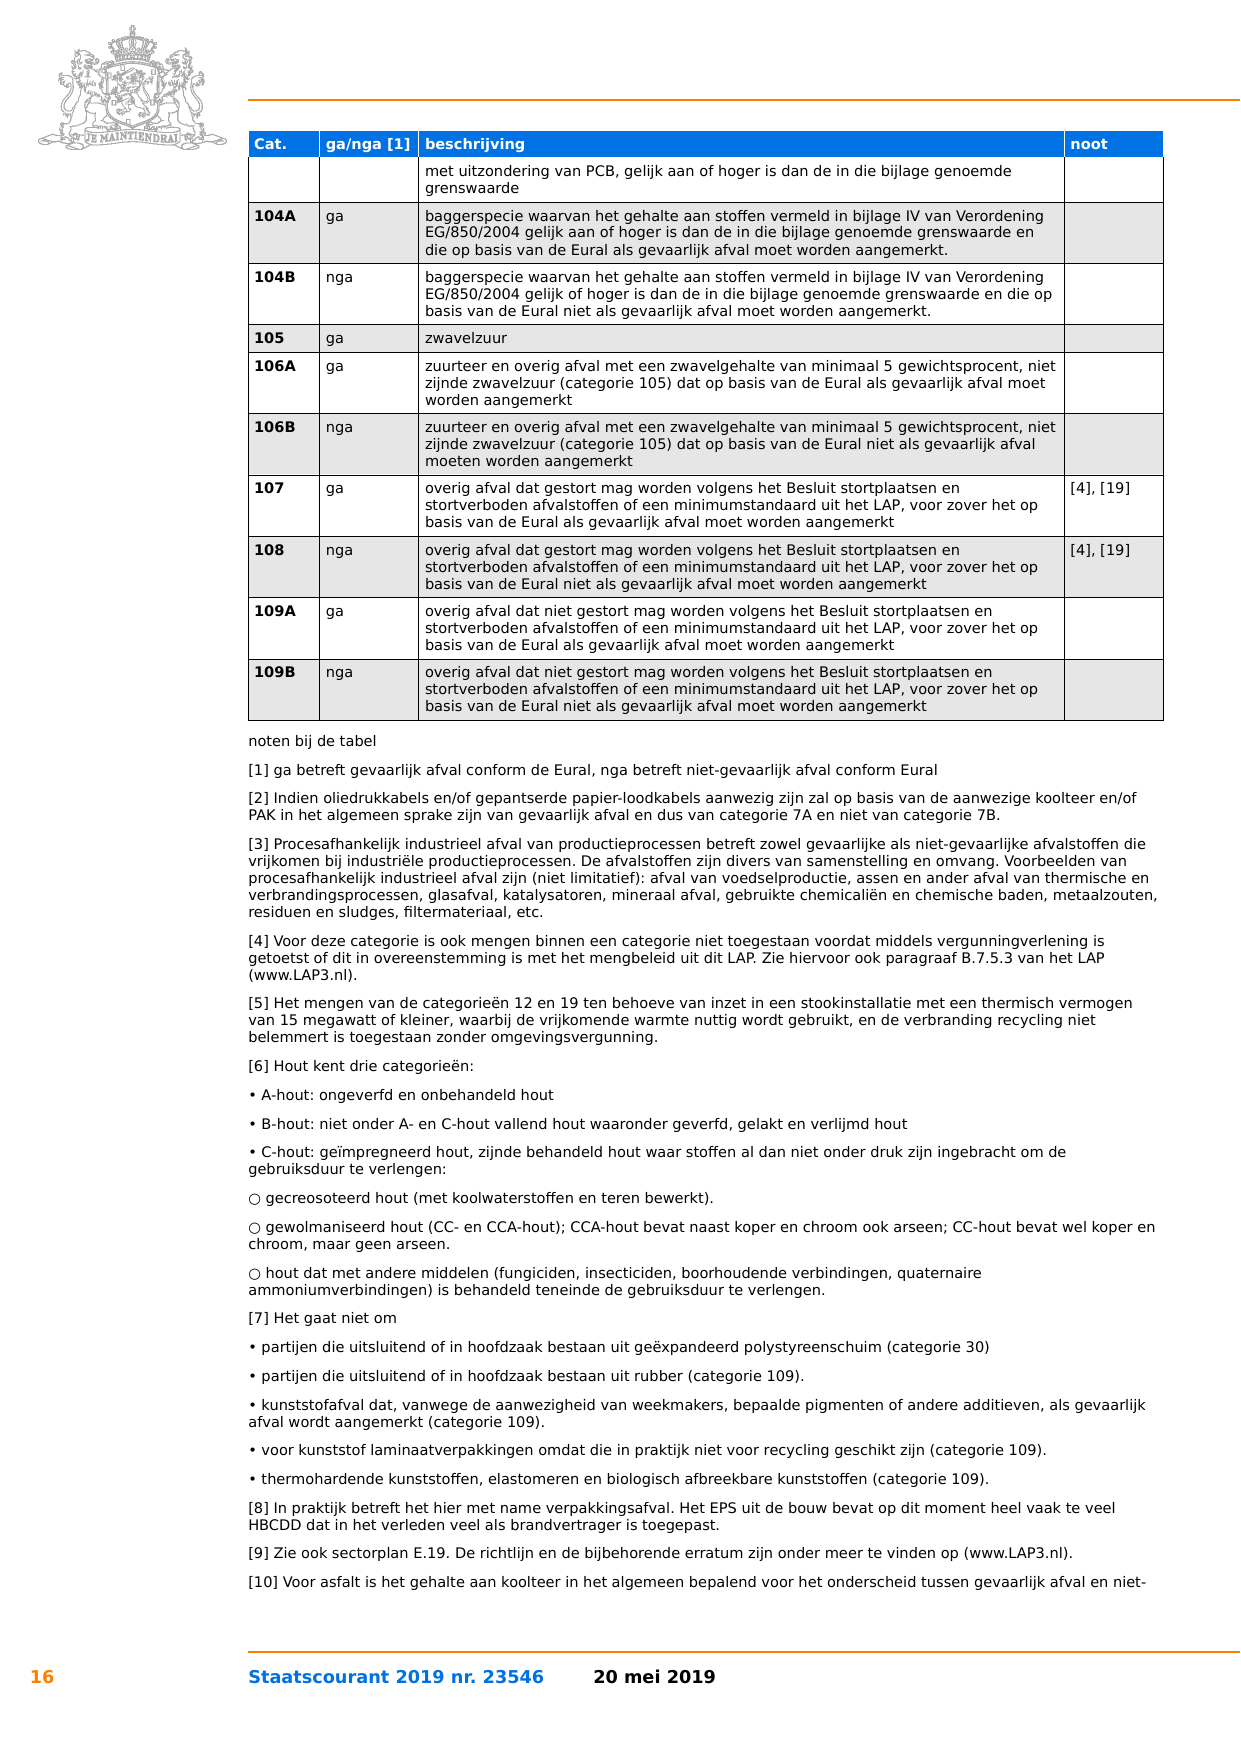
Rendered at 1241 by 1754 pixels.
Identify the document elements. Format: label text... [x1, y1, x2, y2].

table_cell ga [320, 325, 418, 352]
table_header Cat. [249, 131, 319, 157]
table_cell [1065, 158, 1163, 202]
table_cell overig afval dat niet gestort mag worden volgens het Besluit stortplaatsen en stortverboden afvalstoffen of een minimumstandaard uit het LAP, voor zover het op basis van de Eural niet als gevaarlijk afval moet worden aangemerkt [419, 660, 1064, 720]
table_cell nga [320, 414, 418, 474]
table_cell 108 [249, 537, 319, 597]
table_cell met uitzondering van PCB, gelijk aan of hoger is dan de in die bijlage genoemde grenswaarde [419, 158, 1064, 202]
table_cell zwavelzuur [419, 325, 1064, 352]
table_cell [320, 158, 418, 202]
table_cell ga [320, 203, 418, 263]
table_cell baggerspecie waarvan het gehalte aan stoffen vermeld in bijlage IV van Verordening EG/850/2004 gelijk of hoger is dan de in die bijlage genoemde grenswaarde en die op basis van de Eural niet als gevaarlijk afval moet worden aangemerkt. [419, 264, 1064, 324]
table_cell 109B [249, 660, 319, 720]
table_cell [1065, 598, 1163, 658]
table_cell [1065, 660, 1163, 720]
table_cell [4], [19] [1065, 537, 1163, 597]
table_cell ga [320, 476, 418, 536]
table_cell 107 [249, 476, 319, 536]
table_cell ga [320, 353, 418, 413]
table_cell 105 [249, 325, 319, 352]
table_cell baggerspecie waarvan het gehalte aan stoffen vermeld in bijlage IV van Verordening EG/850/2004 gelijk aan of hoger is dan de in die bijlage genoemde grenswaarde en die op basis van de Eural als gevaarlijk afval moet worden aangemerkt. [419, 203, 1064, 263]
table_cell 106B [249, 414, 319, 474]
table_cell [249, 158, 319, 202]
table_cell 104B [249, 264, 319, 324]
table_cell ga [320, 598, 418, 658]
table_cell [1065, 414, 1163, 474]
table_cell nga [320, 264, 418, 324]
table_cell 104A [249, 203, 319, 263]
table_cell zuurteer en overig afval met een zwavelgehalte van minimaal 5 gewichtsprocent, niet zijnde zwavelzuur (categorie 105) dat op basis van de Eural als gevaarlijk afval moet worden aangemerkt [419, 353, 1064, 413]
table_cell nga [320, 660, 418, 720]
table_cell [4], [19] [1065, 476, 1163, 536]
table_cell [1065, 353, 1163, 413]
table_cell zuurteer en overig afval met een zwavelgehalte van minimaal 5 gewichtsprocent, niet zijnde zwavelzuur (categorie 105) dat op basis van de Eural niet als gevaarlijk afval moeten worden aangemerkt [419, 414, 1064, 474]
table_header ga/nga [1] [320, 131, 418, 157]
table_cell noten bij de tabel [1] ga betreft gevaarlijk afval conform de Eural, nga betreft niet-gevaarlijk afval conform Eural [2] Indien oliedrukkabels en/of gepantserde papier-loodkabels aanwezig zijn zal op basis van de aanwezige koolteer en/of PAK in het algemeen sprake zijn van gevaarlijk afval en dus van categorie 7A en niet van categorie 7B. [3] Procesafhankelijk industrieel afval van productieprocessen betreft zowel gevaarlijke als niet-gevaarlijke afvalstoffen die vrijkomen bij industriële productieprocessen. De afvalstoffen zijn divers van samenstelling en omvang. Voorbeelden van procesafhankelijk industrieel afval zijn (niet limitatief): afval van voedselproductie, assen en ander afval van thermische en verbrandingsprocessen, glasafval, katalysatoren, mineraal afval, gebruikte chemicaliën en chemische baden, metaalzouten, residuen en sludges, filtermateriaal, etc. [4] Voor deze categorie is ook mengen binnen een categorie niet toegestaan voordat middels vergunningverlening is getoetst of dit in overeenstemming is met het mengbeleid uit dit LAP. Zie hiervoor ook paragraaf B.7.5.3 van het LAP (www.LAP3.nl). [5] Het mengen van de categorieën 12 en 19 ten behoeve van inzet in een stookinstallatie met een thermisch vermogen van 15 megawatt of kleiner, waarbij de vrijkomende warmte nuttig wordt gebruikt, en de verbranding recycling niet belemmert is toegestaan zonder omgevingsvergunning. [6] Hout kent drie categorieën: • A-hout: ongeverfd en onbehandeld hout • B-hout: niet onder A- en C-hout vallend hout waaronder geverfd, gelakt en verlijmd hout • C-hout: geïmpregneerd hout, zijnde behandeld hout waar stoffen al dan niet onder druk zijn ingebracht om de gebruiksduur te verlengen: ○ gecreosoteerd hout (met koolwaterstoffen en teren bewerkt). ○ gewolmaniseerd hout (CC- en CCA-hout); CCA-hout bevat naast koper en chroom ook arseen; CC-hout bevat wel koper en chroom, maar geen arseen. ○ hout dat met andere middelen (fungiciden, insecticiden, boorhoudende verbindingen, quaternaire ammoniumverbindingen) is behandeld teneinde de gebruiksduur te verlengen. [7] Het gaat niet om • partijen die uitsluitend of in hoofdzaak bestaan uit geëxpandeerd polystyreenschuim (categorie 30) • partijen die uitsluitend of in hoofdzaak bestaan uit rubber (categorie 109). • kunststofafval dat, vanwege de aanwezigheid van weekmakers, bepaalde pigmenten of andere additieven, als gevaarlijk afval wordt aangemerkt (categorie 109). • voor kunststof laminaatverpakkingen omdat die in praktijk niet voor recycling geschikt zijn (categorie 109). • thermohardende kunststoffen, elastomeren en biologisch afbreekbare kunststoffen (categorie 109). [8] In praktijk betreft het hier met name verpakkingsafval. Het EPS uit de bouw bevat op dit moment heel vaak te veel HBCDD dat in het verleden veel als brandvertrager is toegepast. [9] Zie ook sectorplan E.19. De richtlijn en de bijbehorende erratum zijn onder meer te vinden op (www.LAP3.nl). [10] Voor asfalt is het gehalte aan koolteer in het algemeen bepalend voor het onderscheid tussen gevaarlijk afval en niet- [248, 721, 1163, 1591]
table_cell [1065, 264, 1163, 324]
table_cell nga [320, 537, 418, 597]
table_cell 109A [249, 598, 319, 658]
table_cell overig afval dat gestort mag worden volgens het Besluit stortplaatsen en stortverboden afvalstoffen of een minimumstandaard uit het LAP, voor zover het op basis van de Eural niet als gevaarlijk afval moet worden aangemerkt [419, 537, 1064, 597]
table_header noot [1065, 131, 1163, 157]
table_cell [1065, 203, 1163, 263]
table_cell overig afval dat gestort mag worden volgens het Besluit stortplaatsen en stortverboden afvalstoffen of een minimumstandaard uit het LAP, voor zover het op basis van de Eural als gevaarlijk afval moet worden aangemerkt [419, 476, 1064, 536]
table_cell 106A [249, 353, 319, 413]
table_cell overig afval dat niet gestort mag worden volgens het Besluit stortplaatsen en stortverboden afvalstoffen of een minimumstandaard uit het LAP, voor zover het op basis van de Eural als gevaarlijk afval moet worden aangemerkt [419, 598, 1064, 658]
table_header beschrijving [419, 131, 1064, 157]
table_cell [1065, 325, 1163, 352]
picture [38, 25, 227, 150]
